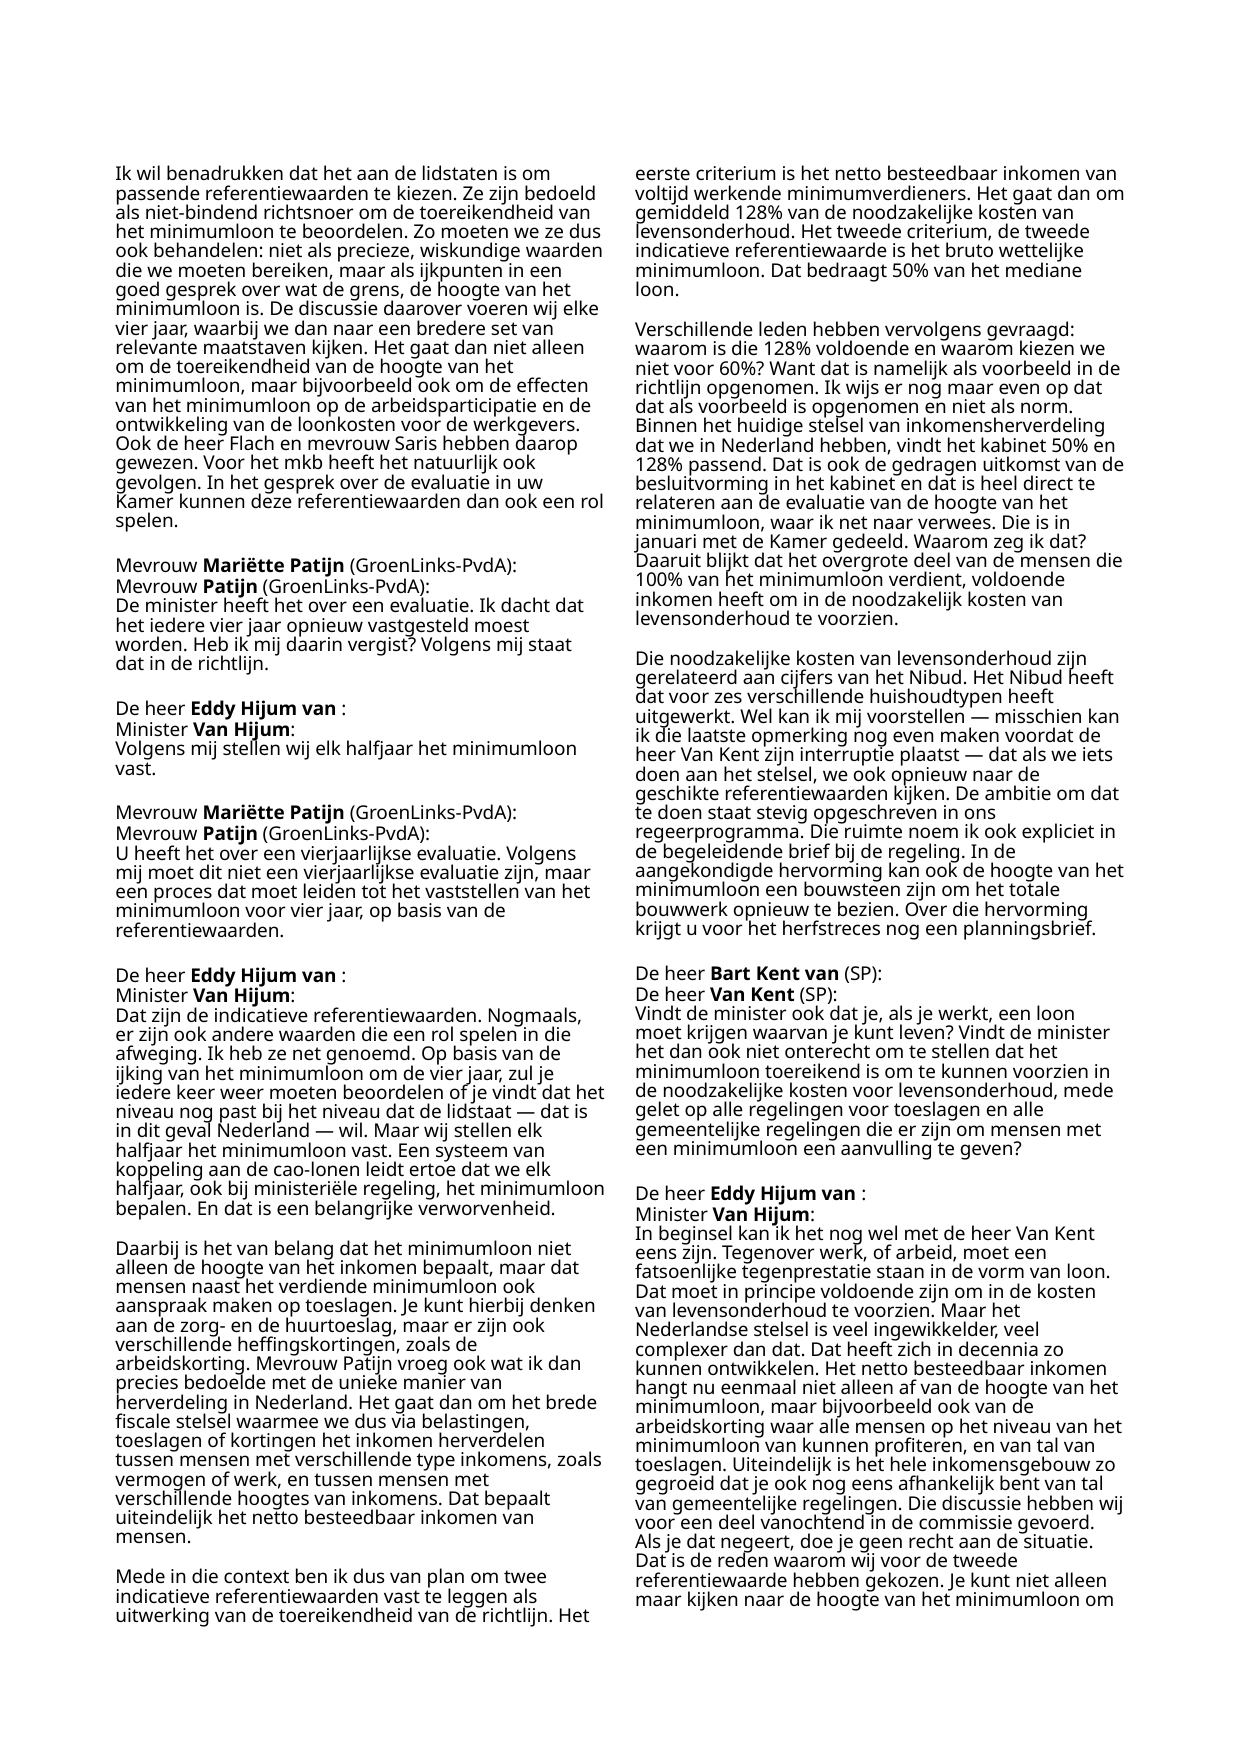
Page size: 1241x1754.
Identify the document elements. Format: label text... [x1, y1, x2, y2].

text De heer Eddy Hijum van : [635, 1180, 1125, 1206]
text Mevrouw Mariëtte Patijn (GroenLinks-PvdA): [115, 552, 605, 578]
text In beginsel kan ik het nog wel met de heer Van Kent eens zijn. Tegenover werk, of arbeid, moet een fatsoenlijke tegenprestatie staan in de vorm van loon. Dat moet in principe voldoende zijn om in de kosten van levensonderhoud te voorzien. Maar het Nederlandse stelsel is veel ingewikkelder, veel complexer dan dat. Dat heeft zich in decennia zo kunnen ontwikkelen. Het netto besteedbaar inkomen hangt nu eenmaal niet alleen af van de hoogte van het minimumloon, maar bijvoorbeeld ook van de arbeidskorting waar alle mensen op het niveau van het minimumloon van kunnen profiteren, en van tal van toeslagen. Uiteindelijk is het hele inkomensgebouw zo gegroeid dat je ook nog eens afhankelijk bent van tal van gemeentelijke regelingen. Die discussie hebben wij voor een deel vanochtend in de commissie gevoerd. Als je dat negeert, doe je geen recht aan de situatie. Dat is de reden waarom wij voor de tweede referentiewaarde hebben gekozen. Je kunt niet alleen maar kijken naar de hoogte van het minimumloon om [635, 1225, 1125, 1610]
text Volgens mij stellen wij elk halfjaar het minimumloon vast. [115, 740, 605, 779]
text U heeft het over een vierjaarlijkse evaluatie. Volgens mij moet dit niet een vierjaarlijkse evaluatie zijn, maar een proces dat moet leiden tot het vaststellen van het minimumloon voor vier jaar, op basis van de referentiewaarden. [115, 844, 605, 941]
text Mevrouw Patijn (GroenLinks-PvdA): [115, 578, 605, 597]
text De heer Eddy Hijum van : [115, 962, 605, 987]
text De heer Van Kent (SP): [635, 986, 1125, 1005]
text Mevrouw Mariëtte Patijn (GroenLinks-PvdA): [115, 799, 605, 825]
text De heer Eddy Hijum van : [115, 695, 605, 721]
text Mevrouw Patijn (GroenLinks-PvdA): [115, 825, 605, 844]
text Daarbij is het van belang dat het minimumloon niet alleen de hoogte van het inkomen bepaalt, maar dat mensen naast het verdiende minimumloon ook aanspraak maken op toeslagen. Je kunt hierbij denken aan de zorg- en de huurtoeslag, maar er zijn ook verschillende heffingskortingen, zoals de arbeidskorting. Mevrouw Patijn vroeg ook wat ik dan precies bedoelde met de unieke manier van herverdeling in Nederland. Het gaat dan om het brede fiscale stelsel waarmee we dus via belastingen, toeslagen of kortingen het inkomen herverdelen tussen mensen met verschillende type inkomens, zoals vermogen of werk, en tussen mensen met verschillende hoogtes van inkomens. Dat bepaalt uiteindelijk het netto besteedbaar inkomen van mensen. [115, 1239, 605, 1548]
text De heer Bart Kent van (SP): [635, 960, 1125, 986]
text Verschillende leden hebben vervolgens gevraagd: waarom is die 128% voldoende en waarom kiezen we niet voor 60%? Want dat is namelijk als voorbeeld in de richtlijn opgenomen. Ik wijs er nog maar even op dat dat als voorbeeld is opgenomen en niet als norm. Binnen het huidige stelsel van inkomensherverdeling dat we in Nederland hebben, vindt het kabinet 50% en 128% passend. Dat is ook de gedragen uitkomst van de besluitvorming in het kabinet en dat is heel direct te relateren aan de evaluatie van de hoogte van het minimumloon, waar ik net naar verwees. Die is in januari met de Kamer gedeeld. Waarom zeg ik dat? Daaruit blijkt dat het overgrote deel van de mensen die 100% van het minimumloon verdient, voldoende inkomen heeft om in de noodzakelijk kosten van levensonderhoud te voorzien. [635, 321, 1125, 629]
text Minister Van Hijum: [115, 987, 605, 1007]
text Minister Van Hijum: [115, 721, 605, 740]
text De minister heeft het over een evaluatie. Ik dacht dat het iedere vier jaar opnieuw vastgesteld moest worden. Heb ik mij daarin vergist? Volgens mij staat dat in de richtlijn. [115, 597, 605, 674]
text Ik wil benadrukken dat het aan de lidstaten is om passende referentiewaarden te kiezen. Ze zijn bedoeld als niet-bindend richtsnoer om de toereikendheid van het minimumloon te beoordelen. Zo moeten we ze dus ook behandelen: niet als precieze, wiskundige waarden die we moeten bereiken, maar als ijkpunten in een goed gesprek over wat de grens, de hoogte van het minimumloon is. De discussie daarover voeren wij elke vier jaar, waarbij we dan naar een bredere set van relevante maatstaven kijken. Het gaat dan niet alleen om de toereikendheid van de hoogte van het minimumloon, maar bijvoorbeeld ook om de effecten van het minimumloon op de arbeidsparticipatie en de ontwikkeling van de loonkosten voor de werkgevers. Ook de heer Flach en mevrouw Saris hebben daarop gewezen. Voor het mkb heeft het natuurlijk ook gevolgen. In het gesprek over de evaluatie in uw Kamer kunnen deze referentiewaarden dan ook een rol spelen. [115, 165, 605, 531]
text eerste criterium is het netto besteedbaar inkomen van voltijd werkende minimumverdieners. Het gaat dan om gemiddeld 128% van de noodzakelijke kosten van levensonderhoud. Het tweede criterium, de tweede indicatieve referentiewaarde is het bruto wettelijke minimumloon. Dat bedraagt 50% van het mediane loon. [635, 165, 1125, 300]
text Die noodzakelijke kosten van levensonderhoud zijn gerelateerd aan cijfers van het Nibud. Het Nibud heeft dat voor zes verschillende huishoudtypen heeft uitgewerkt. Wel kan ik mij voorstellen — misschien kan ik die laatste opmerking nog even maken voordat de heer Van Kent zijn interruptie plaatst — dat als we iets doen aan het stelsel, we ook opnieuw naar de geschikte referentiewaarden kijken. De ambitie om dat te doen staat stevig opgeschreven in ons regeerprogramma. Die ruimte noem ik ook expliciet in de begeleidende brief bij de regeling. In de aangekondigde hervorming kan ook de hoogte van het minimumloon een bouwsteen zijn om het totale bouwwerk opnieuw te bezien. Over die hervorming krijgt u voor het herfstreces nog een planningsbrief. [635, 650, 1125, 939]
text Mede in die context ben ik dus van plan om twee indicatieve referentiewaarden vast te leggen als uitwerking van de toereikendheid van de richtlijn. Het [115, 1568, 605, 1626]
text Minister Van Hijum: [635, 1206, 1125, 1225]
text Vindt de minister ook dat je, als je werkt, een loon moet krijgen waarvan je kunt leven? Vindt de minister het dan ook niet onterecht om te stellen dat het minimumloon toereikend is om te kunnen voorzien in de noodzakelijke kosten voor levensonderhoud, mede gelet op alle regelingen voor toeslagen en alle gemeentelijke regelingen die er zijn om mensen met een minimumloon een aanvulling te geven? [635, 1005, 1125, 1159]
text Dat zijn de indicatieve referentiewaarden. Nogmaals, er zijn ook andere waarden die een rol spelen in die afweging. Ik heb ze net genoemd. Op basis van de ijking van het minimumloon om de vier jaar, zul je iedere keer weer moeten beoordelen of je vindt dat het niveau nog past bij het niveau dat de lidstaat — dat is in dit geval Nederland — wil. Maar wij stellen elk halfjaar het minimumloon vast. Een systeem van koppeling aan de cao-lonen leidt ertoe dat we elk halfjaar, ook bij ministeriële regeling, het minimumloon bepalen. En dat is een belangrijke verworvenheid. [115, 1007, 605, 1219]
